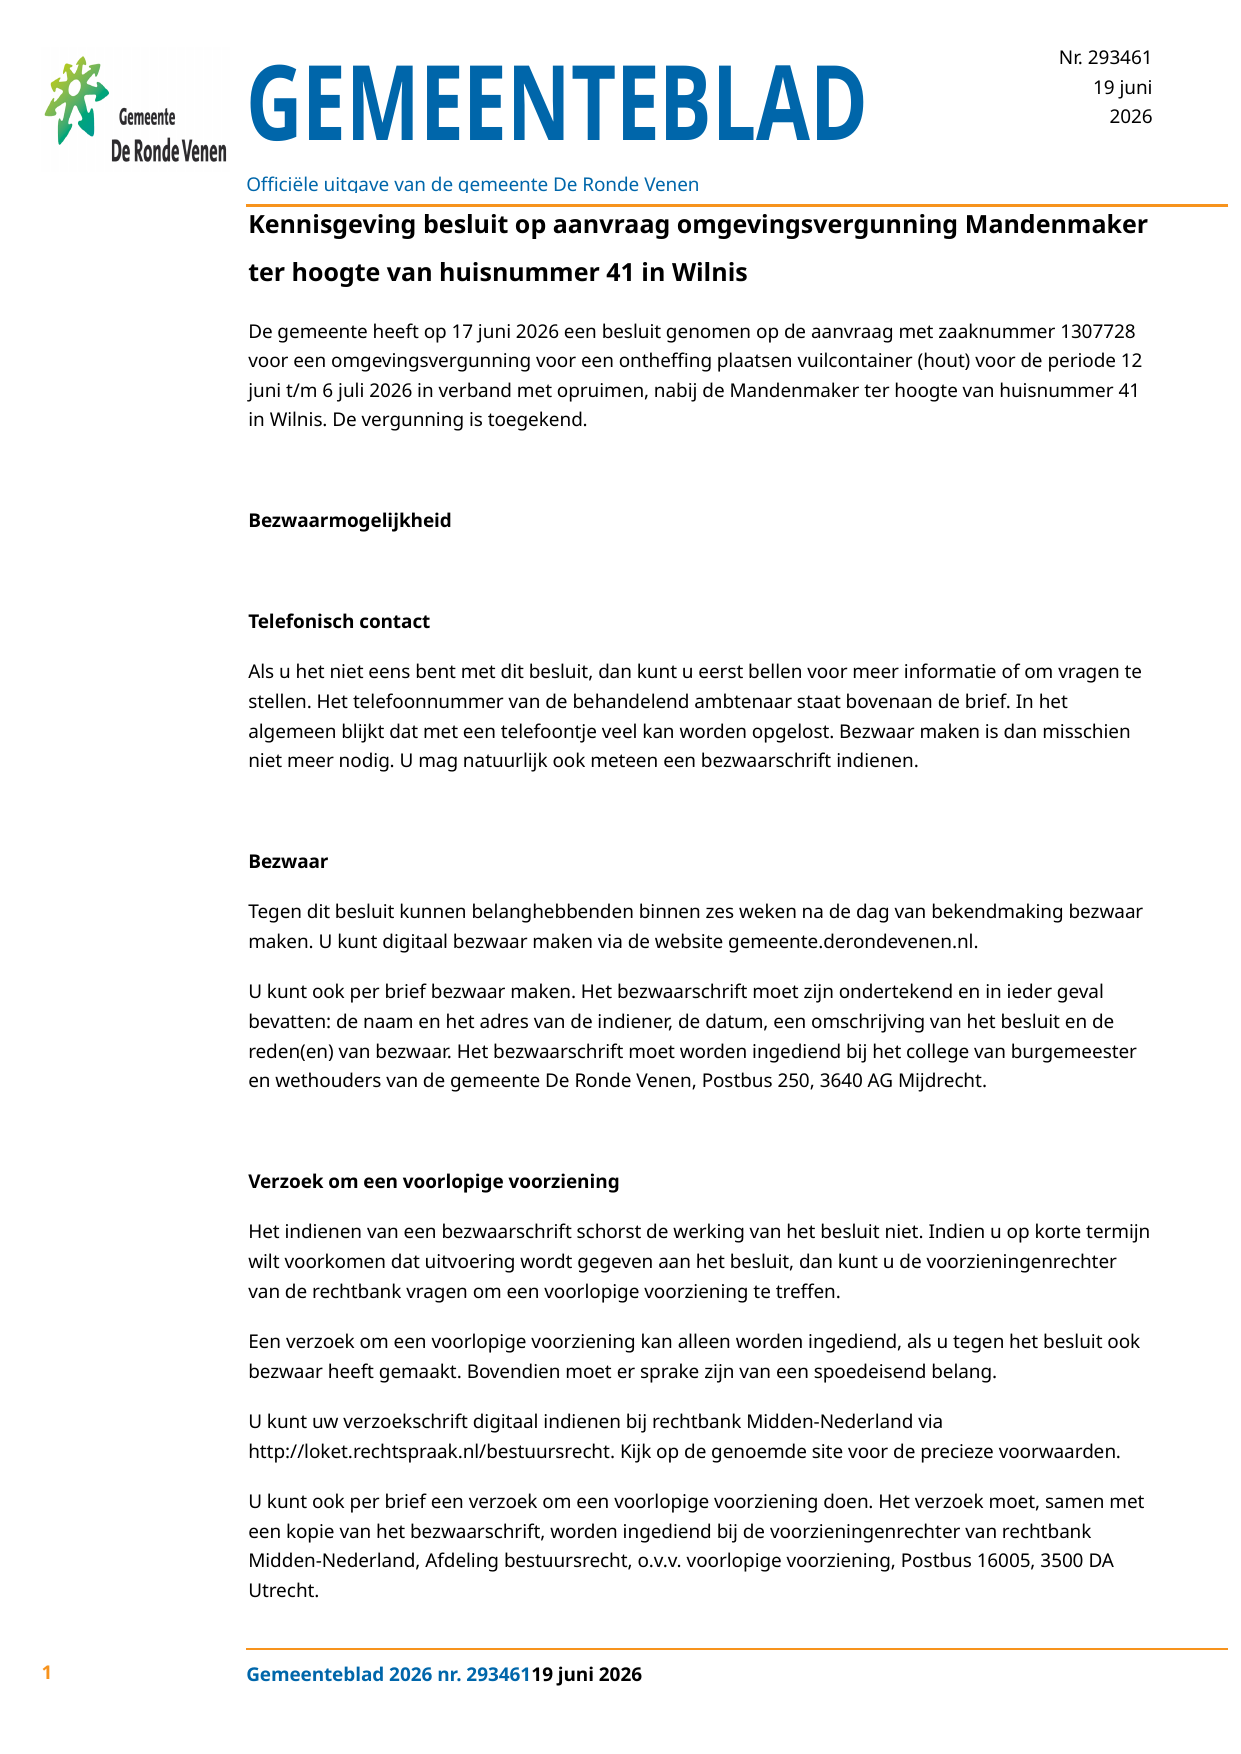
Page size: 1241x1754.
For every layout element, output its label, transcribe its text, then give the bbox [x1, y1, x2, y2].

text Verzoek om een voorlopige voorziening [248, 1168, 1152, 1194]
text Bezwaar [248, 848, 1152, 874]
text U kunt uw verzoekschrift digitaal indienen bij rechtbank Midden-Nederland via http://loket.rechtspraak.nl/bestuursrecht. Kijk op de genoemde site voor de precieze voorwaarden. [248, 1408, 1152, 1464]
text Tegen dit besluit kunnen belanghebbenden binnen zes weken na de dag van bekendmaking bezwaar maken. U kunt digitaal bezwaar maken via de website gemeente.derondevenen.nl. [248, 899, 1152, 954]
text De gemeente heeft op 17 juni 2026 een besluit genomen op de aanvraag met zaaknummer 1307728 voor een omgevingsvergunning voor een ontheffing plaatsen vuilcontainer (hout) voor de periode 12 juni t/m 6 juli 2026 in verband met opruimen, nabij de Mandenmaker ter hoogte van huisnummer 41 in Wilnis. De vergunning is toegekend. [248, 318, 1152, 432]
text Telefonisch contact [248, 608, 1152, 634]
text Kennisgeving besluit op aanvraag omgevingsvergunning Mandenmaker ter hoogte van huisnummer 41 in Wilnis [248, 207, 1152, 288]
text U kunt ook per brief bezwaar maken. Het bezwaarschrift moet zijn ondertekend en in ieder geval bevatten: de naam en het adres van de indiener, de datum, een omschrijving van het besluit en de reden(en) van bezwaar. Het bezwaarschrift moet worden ingediend bij het college van burgemeester en wethouders van de gemeente De Ronde Venen, Postbus 250, 3640 AG Mijdrecht. [248, 979, 1152, 1093]
text Als u het niet eens bent met dit besluit, dan kunt u eerst bellen voor meer informatie of om vragen te stellen. Het telefoonnummer van de behandelend ambtenaar staat bovenaan de brief. In het algemeen blijkt dat met een telefoontje veel kan worden opgelost. Bezwaar maken is dan misschien niet meer nodig. U mag natuurlijk ook meteen een bezwaarschrift indienen. [248, 659, 1152, 773]
picture [41, 47, 231, 172]
text U kunt ook per brief een verzoek om een voorlopige voorziening doen. Het verzoek moet, samen met een kopie van het bezwaarschrift, worden ingediend bij de voorzieningenrechter van rechtbank Midden-Nederland, Afdeling bestuursrecht, o.v.v. voorlopige voorziening, Postbus 16005, 3500 DA Utrecht. [248, 1488, 1152, 1603]
text Het indienen van een bezwaarschrift schorst de werking van het besluit niet. Indien u op korte termijn wilt voorkomen dat uitvoering wordt gegeven aan het besluit, dan kunt u de voorzieningenrechter van de rechtbank vragen om een voorlopige voorziening te treffen. [248, 1219, 1152, 1304]
text Bezwaarmogelijkheid [248, 507, 1152, 533]
text Een verzoek om een voorlopige voorziening kan alleen worden ingediend, als u tegen het besluit ook bezwaar heeft gemaakt. Bovendien moet er sprake zijn van een spoedeisend belang. [248, 1328, 1152, 1384]
